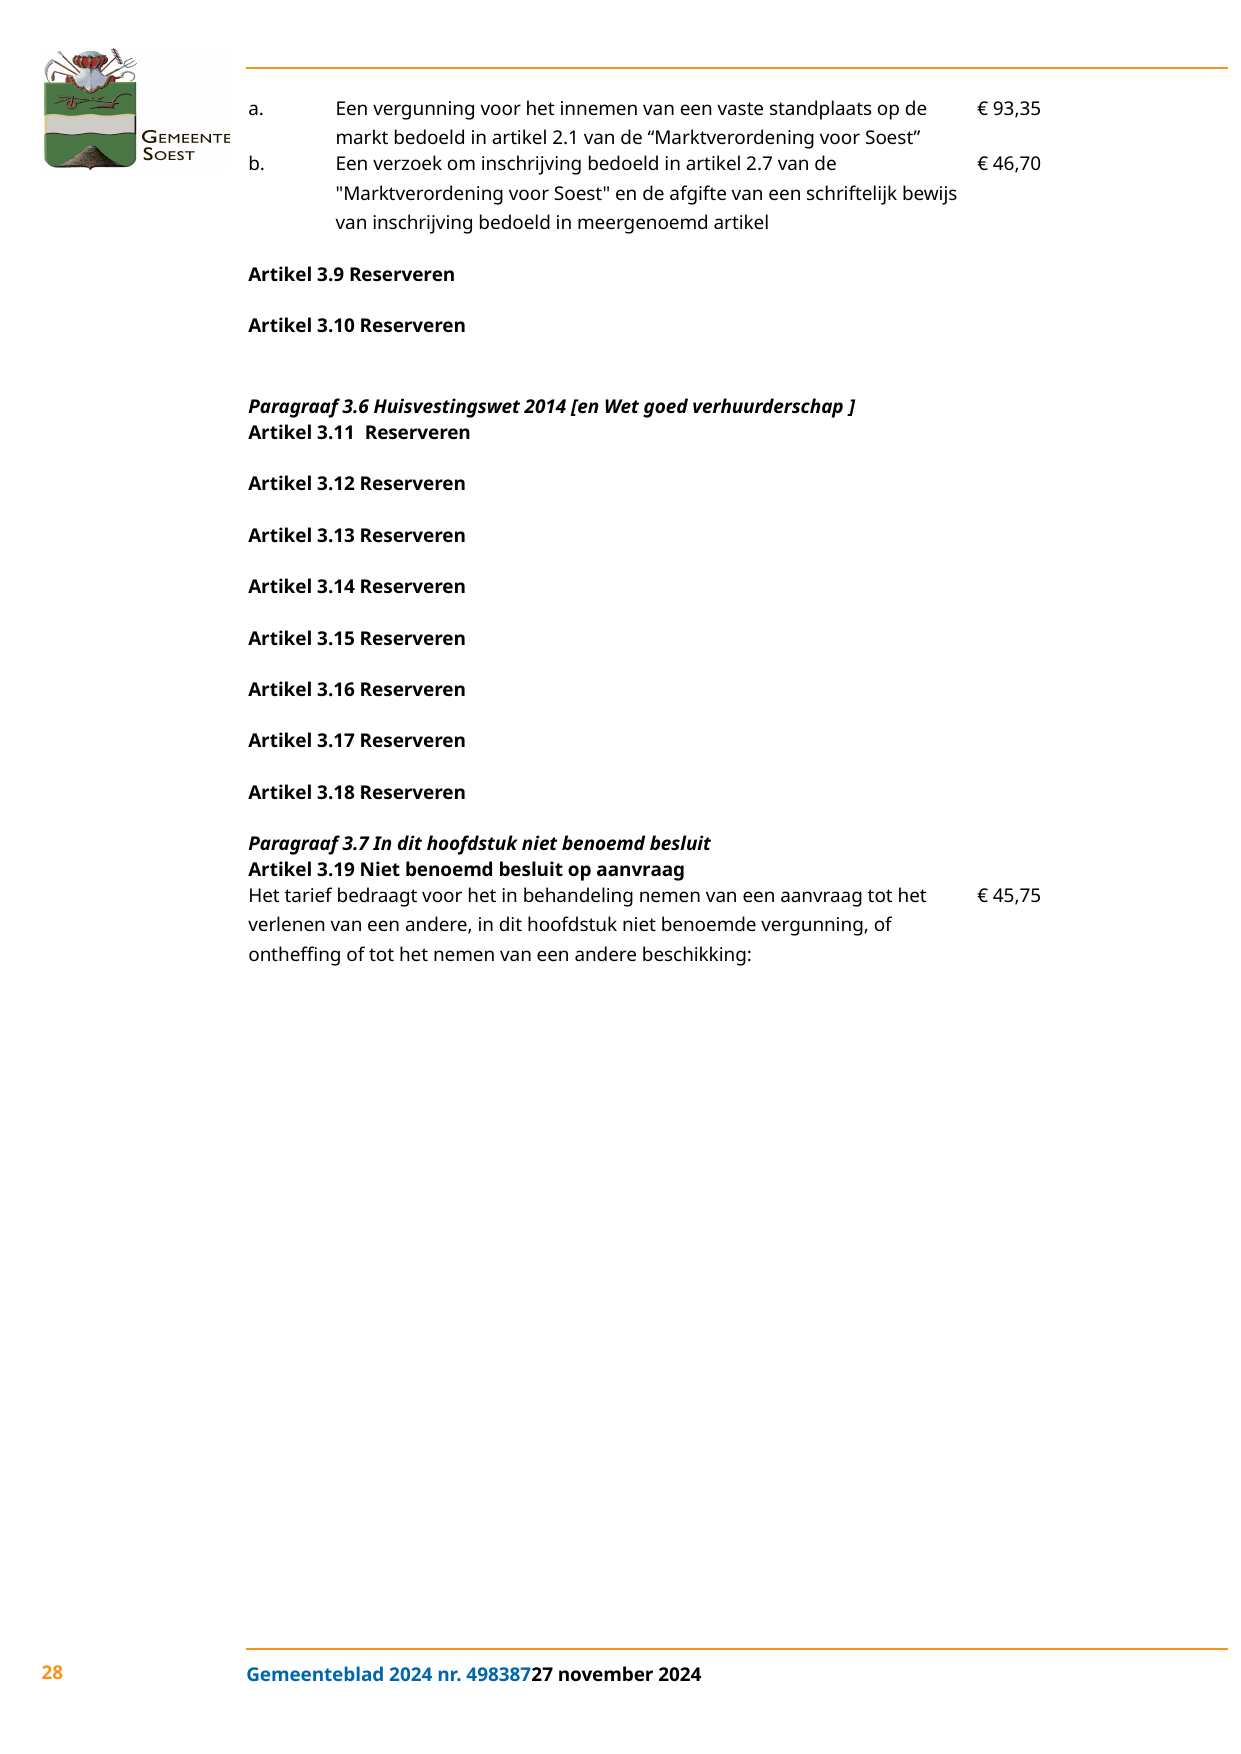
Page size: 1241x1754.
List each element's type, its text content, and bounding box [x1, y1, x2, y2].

table_cell [977, 312, 1152, 338]
table_cell Artikel 3.11 Reserveren [248, 419, 977, 445]
table_cell [977, 261, 1152, 286]
table_cell Artikel 3.12 Reserveren [248, 470, 977, 496]
table_cell [248, 445, 977, 470]
table_cell [977, 779, 1152, 805]
table_cell Artikel 3.10 Reserveren [248, 312, 977, 338]
table_cell Artikel 3.14 Reserveren [248, 573, 977, 599]
table_cell [977, 496, 1152, 522]
table_cell [977, 805, 1152, 831]
table_cell [248, 651, 977, 676]
table_cell [977, 856, 1152, 882]
table_cell a. [248, 95, 335, 150]
table_cell [248, 754, 977, 779]
table_cell Paragraaf 3.6 Huisvestingswet 2014 [en Wet goed verhuurderschap ] [248, 393, 977, 419]
table_cell [977, 754, 1152, 779]
table_cell € 45,75 [977, 882, 1152, 967]
table_cell [977, 651, 1152, 676]
table_cell [977, 338, 1152, 393]
table_cell [977, 831, 1152, 856]
table_cell Artikel 3.9 Reserveren [248, 261, 977, 286]
table_cell Artikel 3.18 Reserveren [248, 779, 977, 805]
table_cell Artikel 3.17 Reserveren [248, 728, 977, 753]
table_cell [977, 393, 1152, 419]
table_cell Artikel 3.16 Reserveren [248, 676, 977, 702]
table_cell [248, 548, 977, 573]
table_cell Een vergunning voor het innemen van een vaste standplaats op de markt bedoeld in artikel 2.1 van de “Marktverordening voor Soest” [335, 95, 977, 150]
table_cell [977, 419, 1152, 445]
table_cell [977, 599, 1152, 625]
picture [41, 47, 231, 172]
table_cell [977, 676, 1152, 702]
table_cell [248, 286, 977, 312]
table_cell [248, 496, 977, 522]
table_cell Het tarief bedraagt voor het in behandeling nemen van een aanvraag tot het verlenen van een andere, in dit hoofdstuk niet benoemde vergunning, of ontheffing of tot het nemen van een andere beschikking: [248, 882, 977, 967]
table_cell [977, 728, 1152, 753]
table_cell b. [248, 150, 335, 235]
table_cell Artikel 3.19 Niet benoemd besluit op aanvraag [248, 856, 977, 882]
table_cell [977, 235, 1152, 261]
table_cell € 46,70 [977, 150, 1152, 235]
table_cell [248, 599, 977, 625]
table_cell [248, 235, 977, 261]
table_cell Artikel 3.13 Reserveren [248, 522, 977, 548]
table_cell [977, 573, 1152, 599]
table_cell [977, 625, 1152, 651]
table_cell [977, 286, 1152, 312]
table_cell Paragraaf 3.7 In dit hoofdstuk niet benoemd besluit [248, 831, 977, 856]
table_cell [248, 702, 977, 728]
table_cell [977, 470, 1152, 496]
table_cell [248, 805, 977, 831]
table_cell [977, 548, 1152, 573]
table_cell Artikel 3.15 Reserveren [248, 625, 977, 651]
table_cell [977, 522, 1152, 548]
table_cell [248, 338, 977, 393]
table_cell [977, 702, 1152, 728]
table_cell Een verzoek om inschrijving bedoeld in artikel 2.7 van de "Marktverordening voor Soest" en de afgifte van een schriftelijk bewijs van inschrijving bedoeld in meergenoemd artikel [335, 150, 977, 235]
table_cell € 93,35 [977, 95, 1152, 150]
table_cell [977, 445, 1152, 470]
